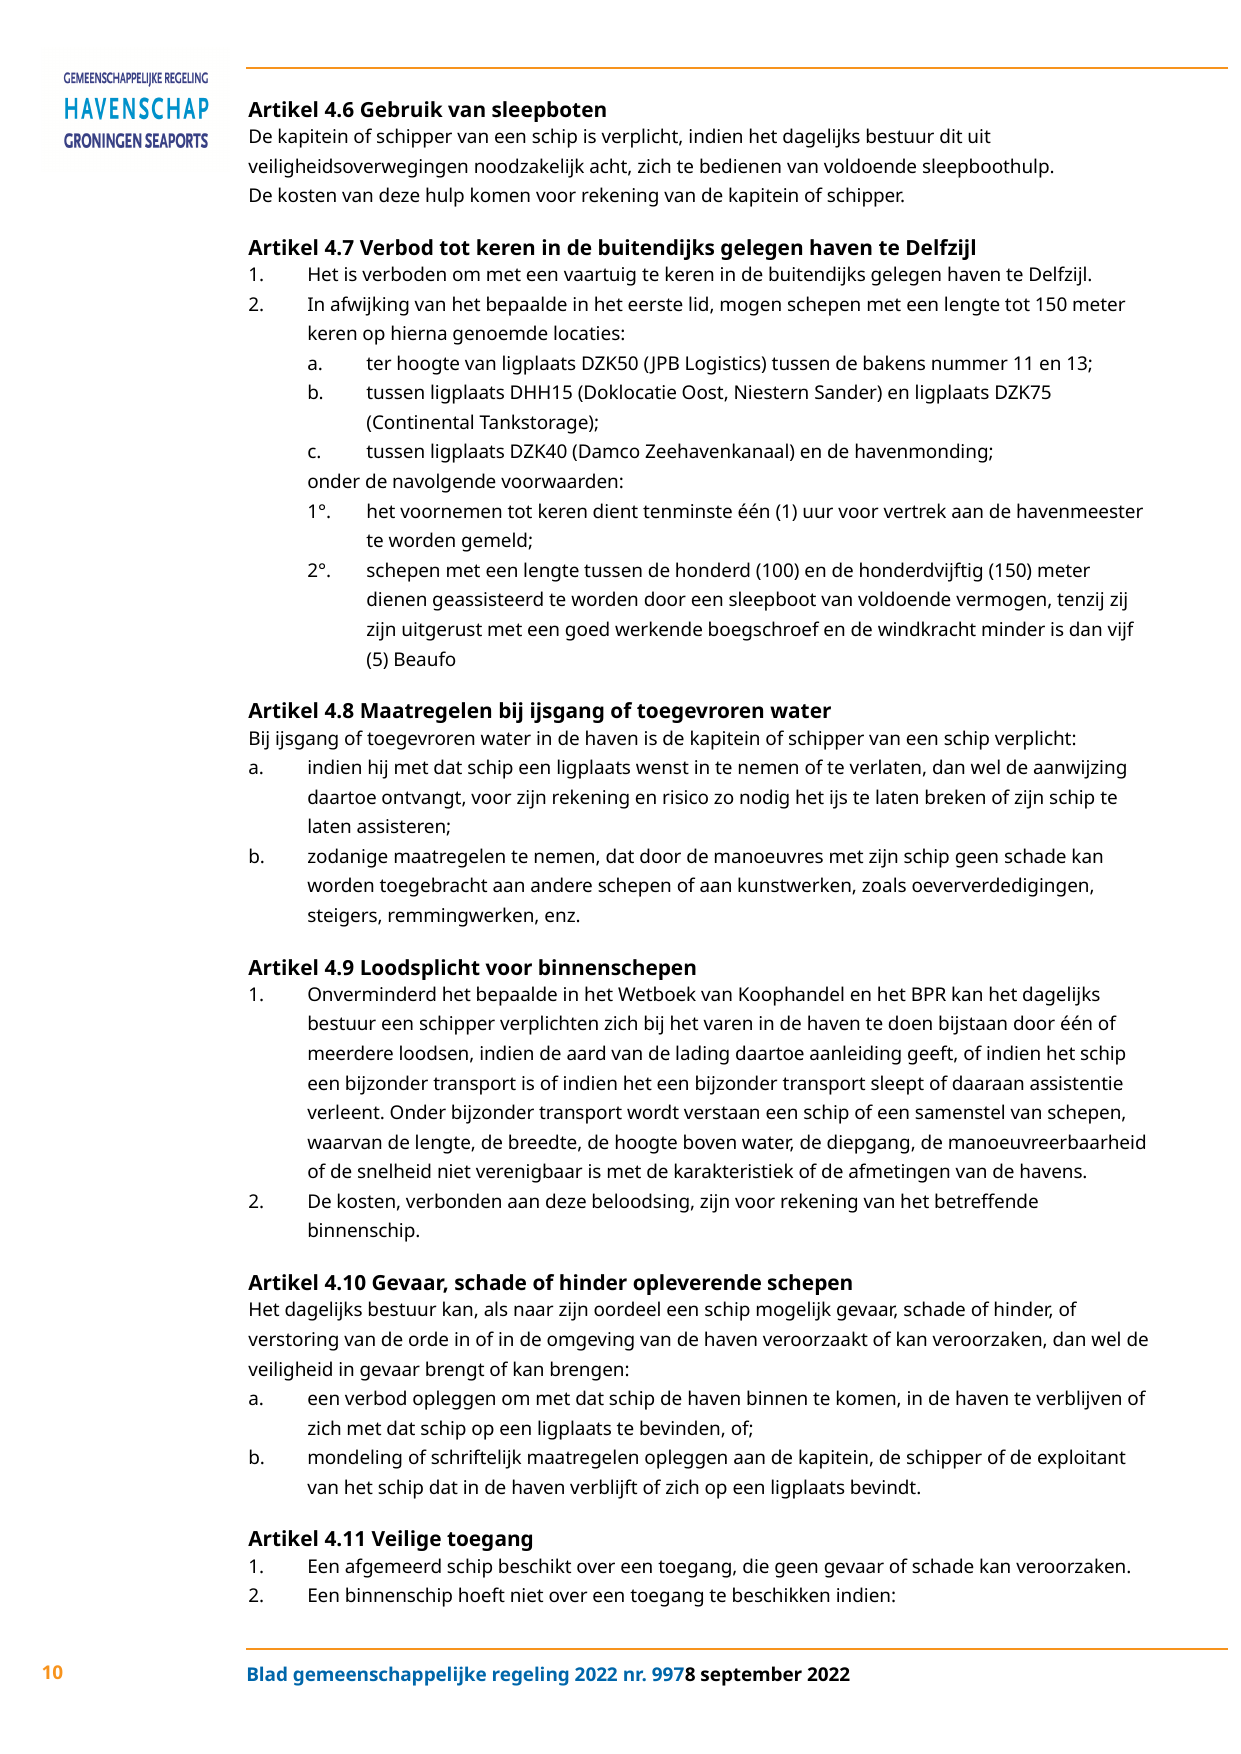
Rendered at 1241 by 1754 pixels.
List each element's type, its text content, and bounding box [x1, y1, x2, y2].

list onder de navolgende voorwaarden: [248, 468, 1152, 494]
list indien hij met dat schip een ligplaats wenst in te nemen of te verlaten, dan wel de aanwijzing daartoe ontvangt, voor zijn rekening en risico zo nodig het ijs te laten breken of zijn schip te laten assisteren; [248, 754, 1152, 839]
list In afwijking van het bepaalde in het eerste lid, mogen schepen met een lengte tot 150 meter keren op hierna genoemde locaties: [248, 291, 1152, 346]
text Het dagelijks bestuur kan, als naar zijn oordeel een schip mogelijk gevaar, schade of hinder, of verstoring van de orde in of in de omgeving van de haven veroorzaakt of kan veroorzaken, dan wel de veiligheid in gevaar brengt of kan brengen: [248, 1297, 1152, 1381]
text Artikel 4.8 Maatregelen bij ijsgang of toegevroren water [248, 696, 1152, 725]
list tussen ligplaats DZK40 (Damco Zeehavenkanaal) en de havenmonding; [307, 439, 1152, 464]
text Bij ijsgang of toegevroren water in de haven is de kapitein of schipper van een schip verplicht: [248, 725, 1152, 750]
list Onverminderd het bepaalde in het Wetboek van Koophandel en het BPR kan het dagelijks bestuur een schipper verplichten zich bij het varen in de haven te doen bijstaan door één of meerdere loodsen, indien de aard van de lading daartoe aanleiding geeft, of indien het schip een bijzonder transport is of indien het een bijzonder transport sleept of daaraan assistentie verleent. Onder bijzonder transport wordt verstaan een schip of een samenstel van schepen, waarvan de lengte, de breedte, de hoogte boven water, de diepgang, de manoeuvreerbaarheid of de snelheid niet verenigbaar is met de karakteristiek of de afmetingen van de havens. [248, 981, 1152, 1184]
list schepen met een lengte tussen de honderd (100) en de honderdvijftig (150) meter dienen geassisteerd te worden door een sleepboot van voldoende vermogen, tenzij zij zijn uitgerust met een goed werkende boegschroef en de windkracht minder is dan vijf (5) Beaufo [307, 557, 1152, 672]
list ter hoogte van ligplaats DZK50 (JPB Logistics) tussen de bakens nummer 11 en 13; [307, 350, 1152, 376]
list De kosten, verbonden aan deze beloodsing, zijn voor rekening van het betreffende binnenschip. [248, 1188, 1152, 1243]
text Artikel 4.9 Loodsplicht voor binnenschepen [248, 953, 1152, 981]
text De kapitein of schipper van een schip is verplicht, indien het dagelijks bestuur dit uit veiligheidsoverwegingen noodzakelijk acht, zich te bedienen van voldoende sleepboothulp. [248, 123, 1152, 178]
text Artikel 4.7 Verbod tot keren in de buitendijks gelegen haven te Delfzijl [248, 233, 1152, 261]
text De kosten van deze hulp komen voor rekening van de kapitein of schipper. [248, 182, 1152, 208]
list een verbod opleggen om met dat schip de haven binnen te komen, in de haven te verblijven of zich met dat schip op een ligplaats te bevinden, of; [248, 1385, 1152, 1441]
list tussen ligplaats DHH15 (Doklocatie Oost, Niestern Sander) en ligplaats DZK75 (Continental Tankstorage); [307, 379, 1152, 435]
list Het is verboden om met een vaartuig te keren in de buitendijks gelegen haven te Delfzijl. [248, 261, 1152, 287]
list het voornemen tot keren dient tenminste één (1) uur voor vertrek aan de havenmeester te worden gemeld; [307, 498, 1152, 553]
list zodanige maatregelen te nemen, dat door de manoeuvres met zijn schip geen schade kan worden toegebracht aan andere schepen of aan kunstwerken, zoals oeververdedigingen, steigers, remmingwerken, enz. [248, 843, 1152, 928]
list Een binnenschip hoeft niet over een toegang te beschikken indien: [248, 1582, 1152, 1608]
text Artikel 4.10 Gevaar, schade of hinder opleverende schepen [248, 1268, 1152, 1297]
text Artikel 4.6 Gebruik van sleepboten [248, 95, 1152, 123]
list mondeling of schriftelijk maatregelen opleggen aan de kapitein, de schipper of de exploitant van het schip dat in de haven verblijft of zich op een ligplaats bevindt. [248, 1444, 1152, 1500]
text Artikel 4.11 Veilige toegang [248, 1524, 1152, 1553]
picture [41, 47, 231, 172]
list Een afgemeerd schip beschikt over een toegang, die geen gevaar of schade kan veroorzaken. [248, 1553, 1152, 1579]
